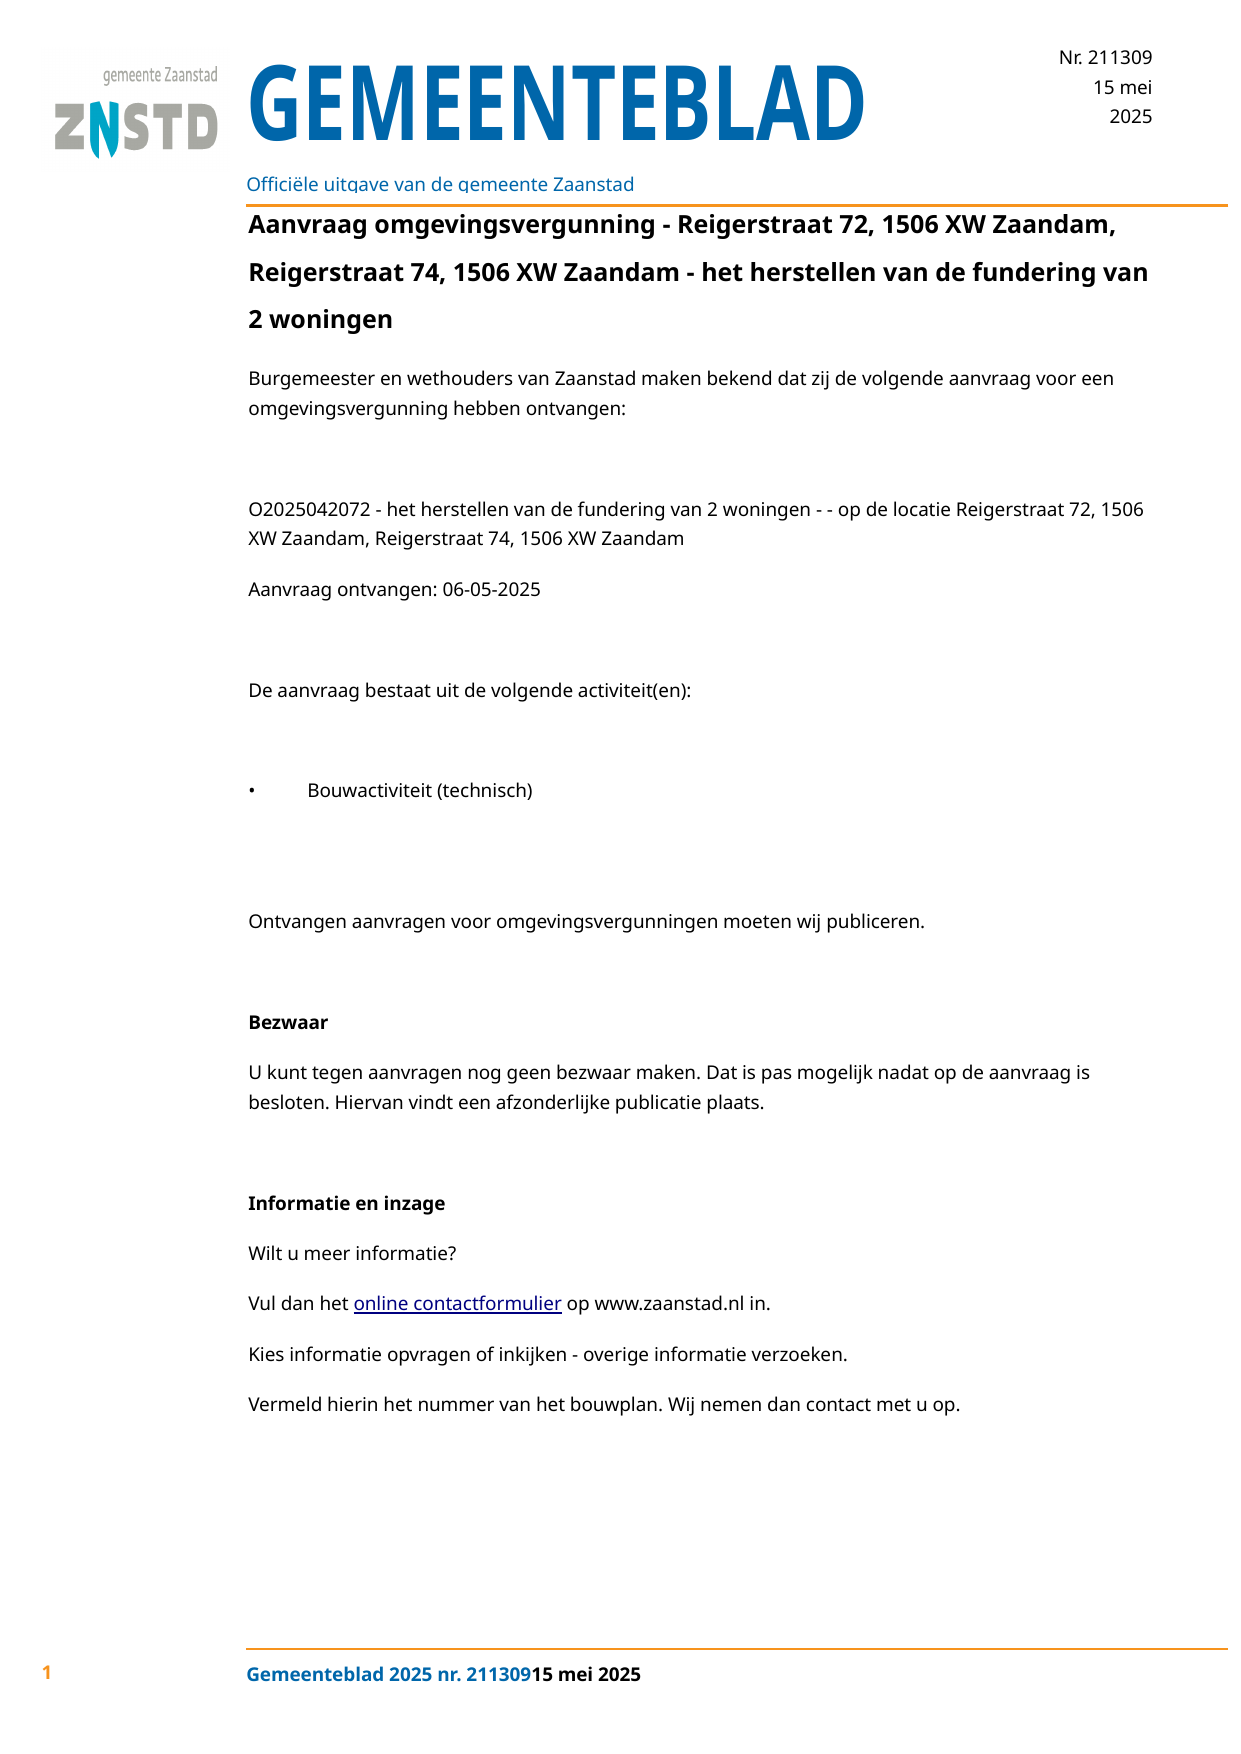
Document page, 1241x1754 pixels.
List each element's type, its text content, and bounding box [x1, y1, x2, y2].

text Burgemeester en wethouders van Zaanstad maken bekend dat zij de volgende aanvraag voor een omgevingsvergunning hebben ontvangen: [248, 366, 1152, 421]
text Vul dan het online contactformulier op www.zaanstad.nl in. [248, 1291, 1152, 1316]
text Bezwaar [248, 1009, 1152, 1034]
text U kunt tegen aanvragen nog geen bezwaar maken. Dat is pas mogelijk nadat op de aanvraag is besloten. Hiervan vindt een afzonderlijke publicatie plaats. [248, 1059, 1152, 1114]
text De aanvraag bestaat uit de volgende activiteit(en): [248, 677, 1152, 702]
text Vermeld hierin het nummer van het bouwplan. Wij nemen dan contact met u op. [248, 1391, 1152, 1417]
text Aanvraag ontvangen: 06-05-2025 [248, 576, 1152, 602]
text Informatie en inzage [248, 1190, 1152, 1215]
text Wilt u meer informatie? [248, 1240, 1152, 1266]
picture [41, 47, 231, 172]
text Kies informatie opvragen of inkijken - overige informatie verzoeken. [248, 1341, 1152, 1367]
list Bouwactiviteit (technisch) [248, 778, 1152, 803]
text O2025042072 - het herstellen van de fundering van 2 woningen - - op de locatie Reigerstraat 72, 1506 XW Zaandam, Reigerstraat 74, 1506 XW Zaandam [248, 496, 1152, 551]
text Ontvangen aanvragen voor omgevingsvergunningen moeten wij publiceren. [248, 908, 1152, 934]
text Aanvraag omgevingsvergunning - Reigerstraat 72, 1506 XW Zaandam, Reigerstraat 74, 1506 XW Zaandam - het herstellen van de fundering van 2 woningen [248, 207, 1152, 336]
